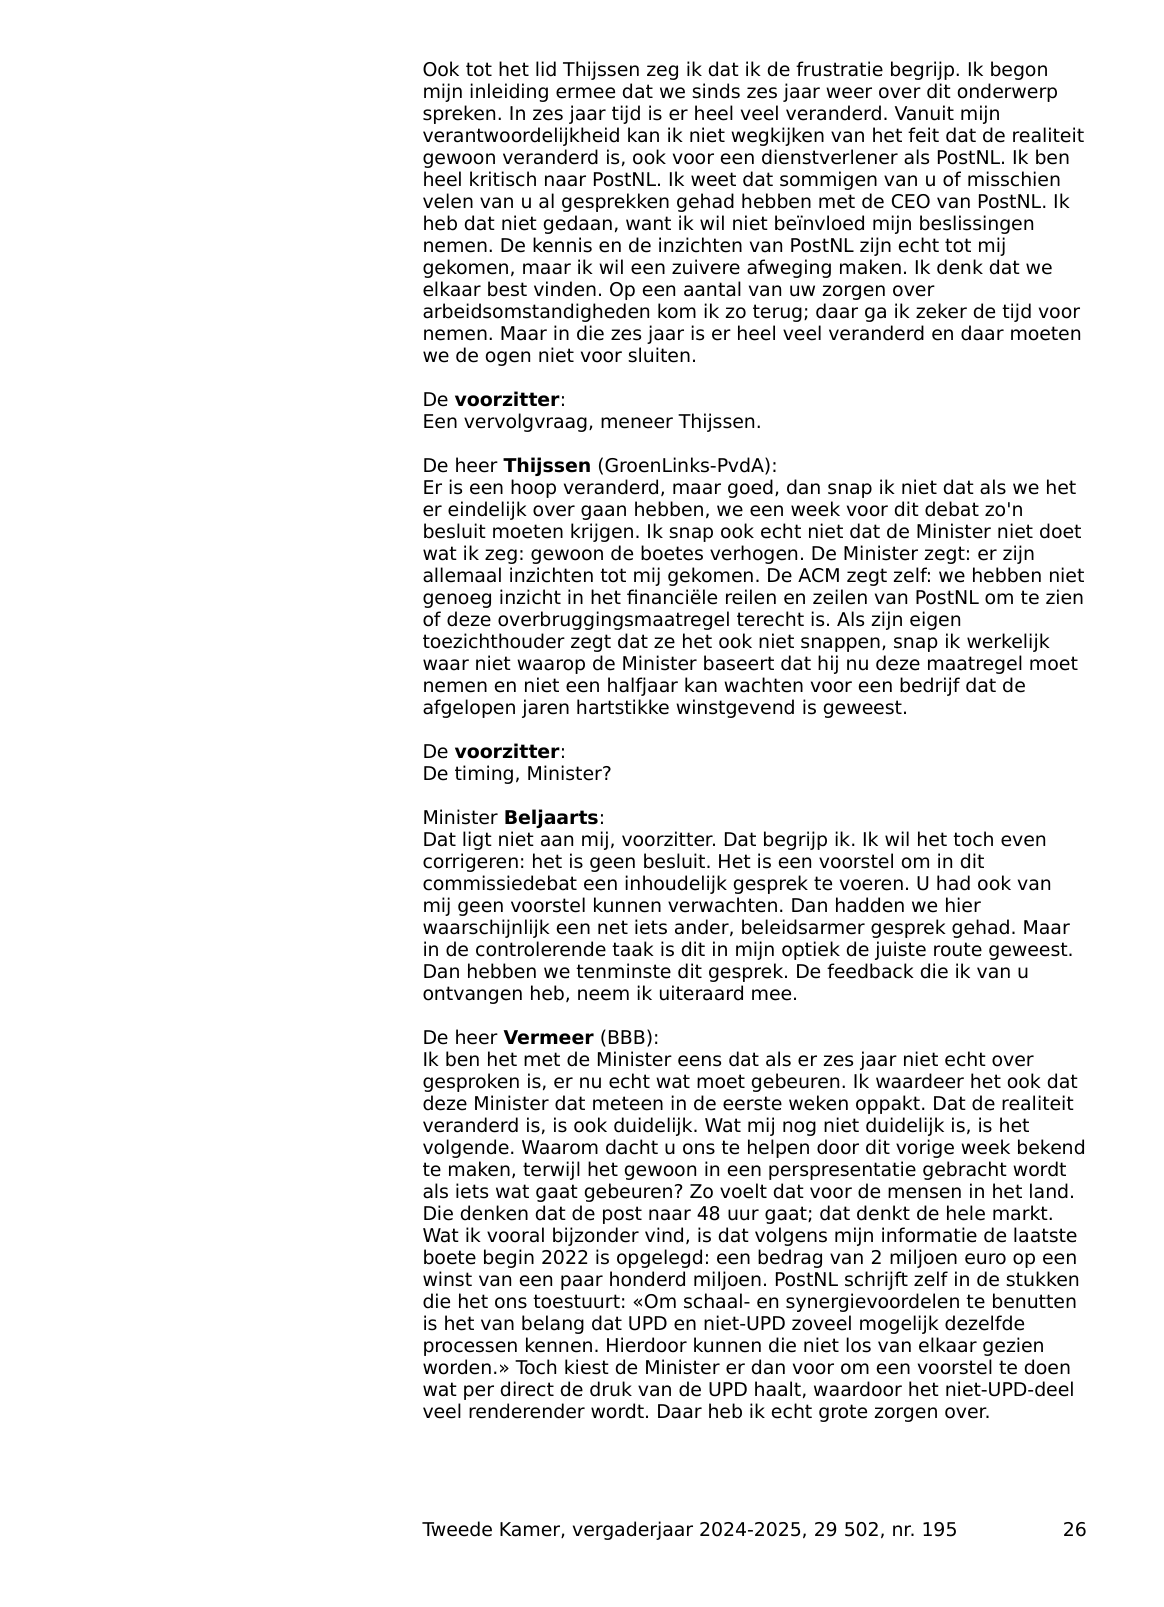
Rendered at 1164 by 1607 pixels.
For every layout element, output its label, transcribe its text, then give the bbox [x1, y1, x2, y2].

text De voorzitter: [422, 389, 1087, 411]
text De timing, Minister? [422, 763, 1087, 785]
text Minister Beljaarts: [422, 807, 1087, 829]
text Een vervolgvraag, meneer Thijssen. [422, 411, 1087, 433]
text Dat ligt niet aan mij, voorzitter. Dat begrijp ik. Ik wil het toch even corrigeren: het is geen besluit. Het is een voorstel om in dit commissiedebat een inhoudelijk gesprek te voeren. U had ook van mij geen voorstel kunnen verwachten. Dan hadden we hier waarschijnlijk een net iets ander, beleidsarmer gesprek gehad. Maar in de controlerende taak is dit in mijn optiek de juiste route geweest. Dan hebben we tenminste dit gesprek. De feedback die ik van u ontvangen heb, neem ik uiteraard mee. [422, 829, 1087, 1005]
text De heer Vermeer (BBB): [422, 1027, 1087, 1049]
text De voorzitter: [422, 741, 1087, 763]
text De heer Thijssen (GroenLinks-PvdA): [422, 455, 1087, 477]
text Ook tot het lid Thijssen zeg ik dat ik de frustratie begrijp. Ik begon mijn inleiding ermee dat we sinds zes jaar weer over dit onderwerp spreken. In zes jaar tijd is er heel veel veranderd. Vanuit mijn verantwoordelijkheid kan ik niet wegkijken van het feit dat de realiteit gewoon veranderd is, ook voor een dienstverlener als PostNL. Ik ben heel kritisch naar PostNL. Ik weet dat sommigen van u of misschien velen van u al gesprekken gehad hebben met de CEO van PostNL. Ik heb dat niet gedaan, want ik wil niet beïnvloed mijn beslissingen nemen. De kennis en de inzichten van PostNL zijn echt tot mij gekomen, maar ik wil een zuivere afweging maken. Ik denk dat we elkaar best vinden. Op een aantal van uw zorgen over arbeidsomstandigheden kom ik zo terug; daar ga ik zeker de tijd voor nemen. Maar in die zes jaar is er heel veel veranderd en daar moeten we de ogen niet voor sluiten. [422, 59, 1087, 367]
text Ik ben het met de Minister eens dat als er zes jaar niet echt over gesproken is, er nu echt wat moet gebeuren. Ik waardeer het ook dat deze Minister dat meteen in de eerste weken oppakt. Dat de realiteit veranderd is, is ook duidelijk. Wat mij nog niet duidelijk is, is het volgende. Waarom dacht u ons te helpen door dit vorige week bekend te maken, terwijl het gewoon in een perspresentatie gebracht wordt als iets wat gaat gebeuren? Zo voelt dat voor de mensen in het land. Die denken dat de post naar 48 uur gaat; dat denkt de hele markt. Wat ik vooral bijzonder vind, is dat volgens mijn informatie de laatste boete begin 2022 is opgelegd: een bedrag van 2 miljoen euro op een winst van een paar honderd miljoen. PostNL schrijft zelf in de stukken die het ons toestuurt: «Om schaal- en synergievoordelen te benutten is het van belang dat UPD en niet-UPD zoveel mogelijk dezelfde processen kennen. Hierdoor kunnen die niet los van elkaar gezien worden.» Toch kiest de Minister er dan voor om een voorstel te doen wat per direct de druk van de UPD haalt, waardoor het niet-UPD-deel veel renderender wordt. Daar heb ik echt grote zorgen over. [422, 1049, 1087, 1423]
text Er is een hoop veranderd, maar goed, dan snap ik niet dat als we het er eindelijk over gaan hebben, we een week voor dit debat zo'n besluit moeten krijgen. Ik snap ook echt niet dat de Minister niet doet wat ik zeg: gewoon de boetes verhogen. De Minister zegt: er zijn allemaal inzichten tot mij gekomen. De ACM zegt zelf: we hebben niet genoeg inzicht in het financiële reilen en zeilen van PostNL om te zien of deze overbruggingsmaatregel terecht is. Als zijn eigen toezichthouder zegt dat ze het ook niet snappen, snap ik werkelijk waar niet waarop de Minister baseert dat hij nu deze maatregel moet nemen en niet een halfjaar kan wachten voor een bedrijf dat de afgelopen jaren hartstikke winstgevend is geweest. [422, 477, 1087, 719]
